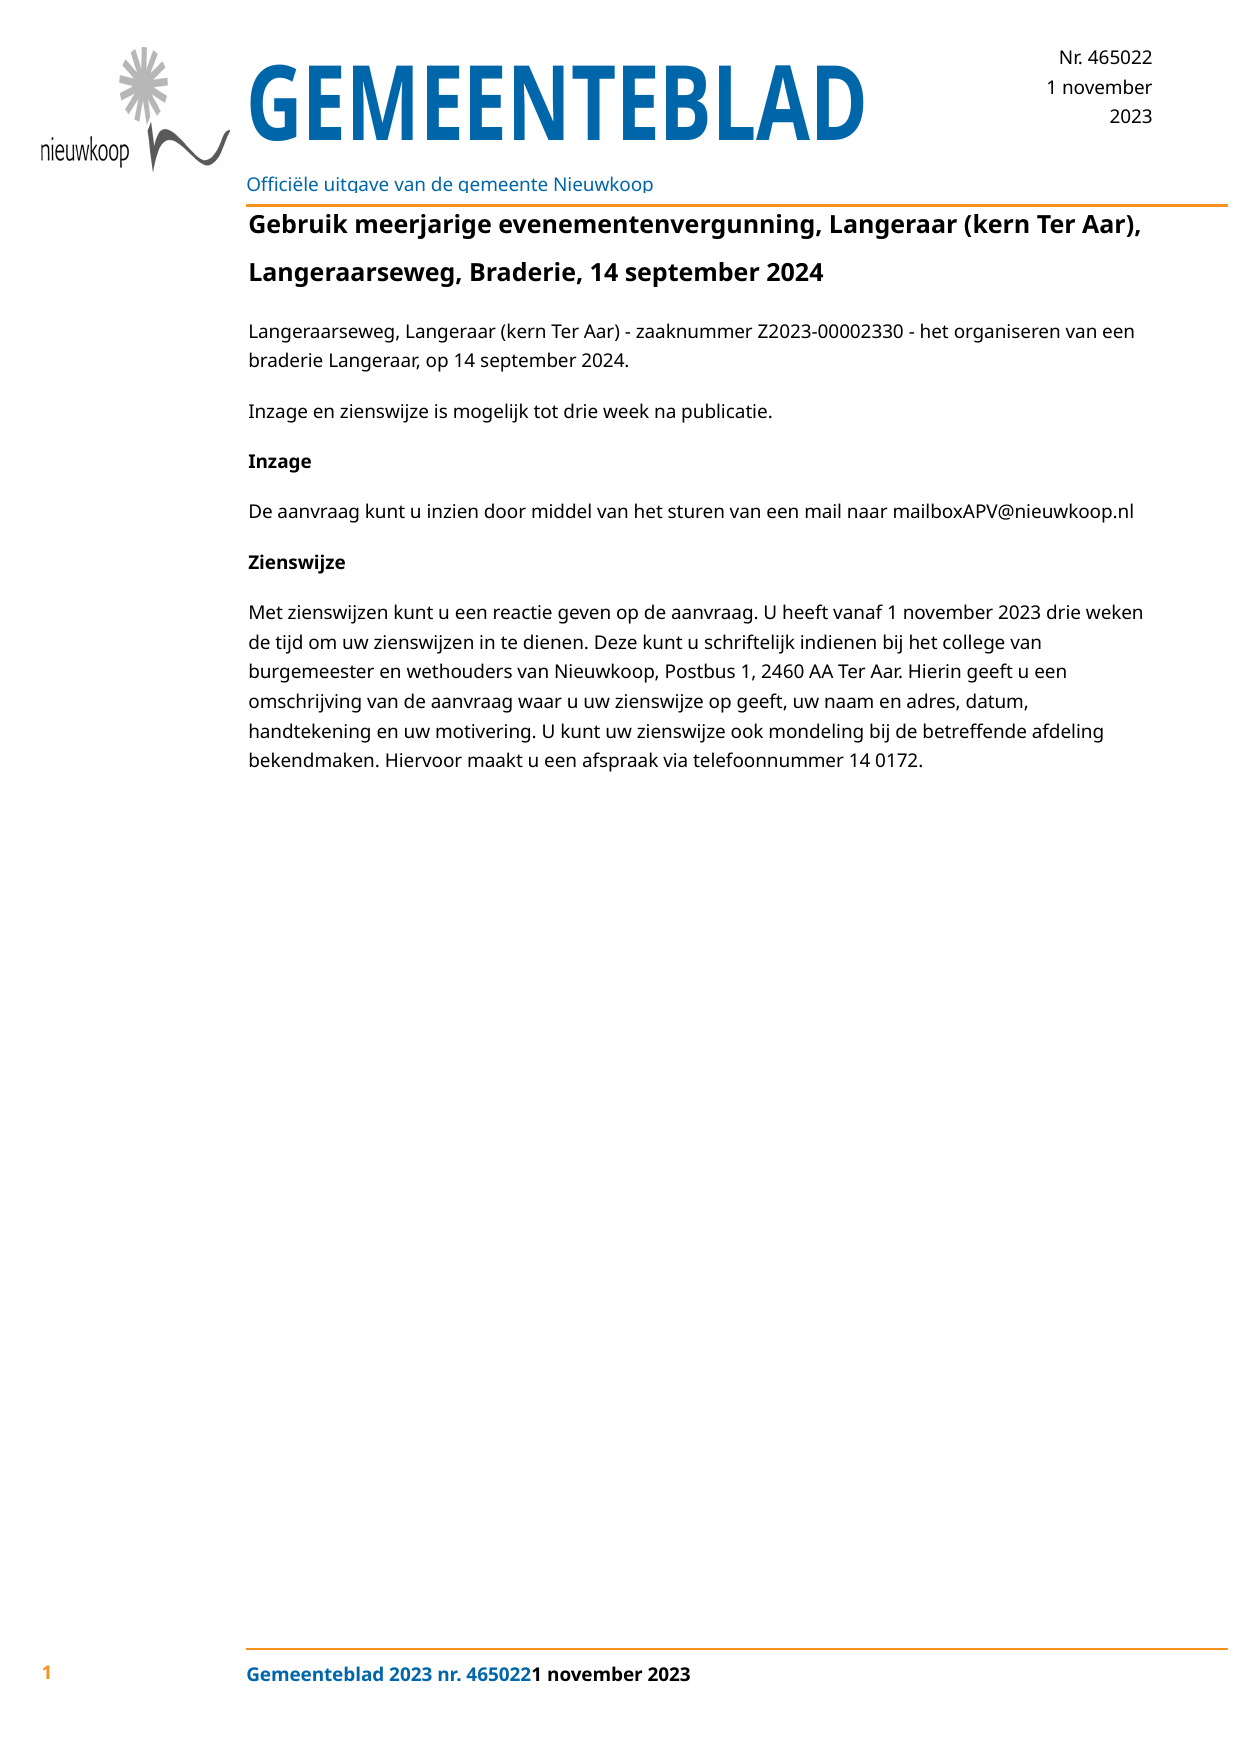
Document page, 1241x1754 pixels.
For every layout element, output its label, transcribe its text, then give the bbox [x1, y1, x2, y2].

text De aanvraag kunt u inzien door middel van het sturen van een mail naar mailboxAPV@nieuwkoop.nl [248, 499, 1152, 524]
picture [41, 47, 231, 172]
text Inzage [248, 448, 1152, 474]
text Zienswijze [248, 549, 1152, 575]
text Met zienswijzen kunt u een reactie geven op de aanvraag. U heeft vanaf 1 november 2023 drie weken de tijd om uw zienswijzen in te dienen. Deze kunt u schriftelijk indienen bij het college van burgemeester en wethouders van Nieuwkoop, Postbus 1, 2460 AA Ter Aar. Hierin geeft u een omschrijving van de aanvraag waar u uw zienswijze op geeft, uw naam en adres, datum, handtekening en uw motivering. U kunt uw zienswijze ook mondeling bij de betreffende afdeling bekendmaken. Hiervoor maakt u een afspraak via telefoonnummer 14 0172. [248, 599, 1152, 773]
text Inzage en zienswijze is mogelijk tot drie week na publicatie. [248, 398, 1152, 424]
text Langeraarseweg, Langeraar (kern Ter Aar) - zaaknummer Z2023-00002330 - het organiseren van een braderie Langeraar, op 14 september 2024. [248, 318, 1152, 373]
text Gebruik meerjarige evenementenvergunning, Langeraar (kern Ter Aar), Langeraarseweg, Braderie, 14 september 2024 [248, 207, 1152, 288]
